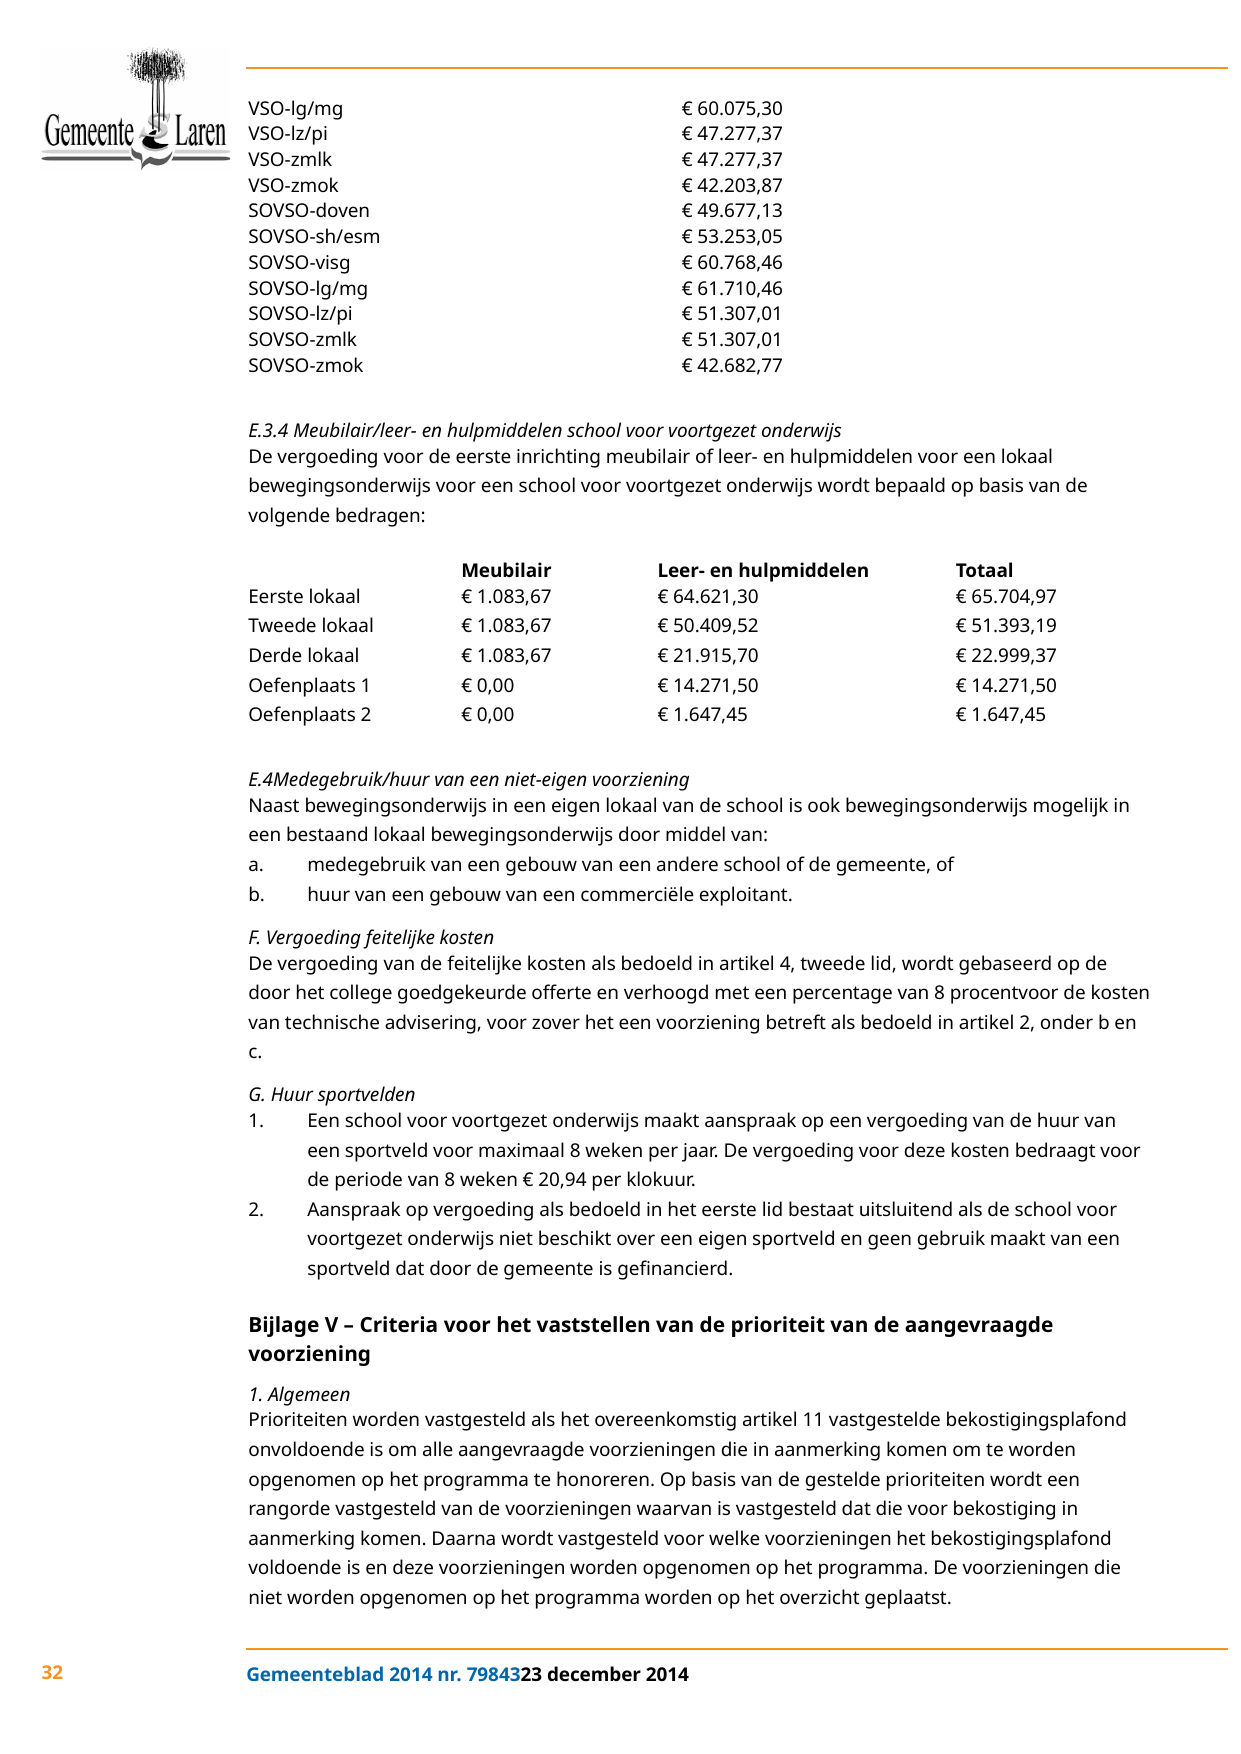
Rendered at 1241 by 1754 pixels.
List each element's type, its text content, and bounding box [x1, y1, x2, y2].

table_cell VSO-zmlk [248, 146, 682, 172]
table_cell € 47.277,37 [682, 146, 1152, 172]
picture [41, 47, 231, 172]
table_cell € 60.075,30 [682, 95, 1152, 121]
table_cell € 53.253,05 [682, 224, 1152, 249]
table_cell € 64.621,30 € 50.409,52 € 21.915,70 € 14.271,50 € 1.647,45 [657, 583, 956, 727]
text Bijlage V – Criteria voor het vaststellen van de prioriteit van de aangevraagde voorziening [248, 1311, 1152, 1367]
table_cell € 51.307,01 [682, 326, 1152, 352]
table_cell VSO-zmok [248, 172, 682, 198]
table_cell € 1.083,67 € 1.083,67 € 1.083,67 € 0,00 € 0,00 [461, 583, 657, 727]
table_header Meubilair [461, 557, 657, 583]
text Naast bewegingsonderwijs in een eigen lokaal van de school is ook bewegingsonderwijs mogelijk in een bestaand lokaal bewegingsonderwijs door middel van: [248, 792, 1152, 847]
table_header Totaal [956, 557, 1152, 583]
text De vergoeding voor de eerste inrichting meubilair of leer- en hulpmiddelen voor een lokaal bewegingsonderwijs voor een school voor voortgezet onderwijs wordt bepaald op basis van de volgende bedragen: [248, 443, 1152, 528]
table_cell SOVSO-visg [248, 249, 682, 275]
table_cell VSO-lg/mg [248, 95, 682, 121]
text 1. Algemeen [248, 1381, 1152, 1407]
list Een school voor voortgezet onderwijs maakt aanspraak op een vergoeding van de huur van een sportveld voor maximaal 8 weken per jaar. De vergoeding voor deze kosten bedraagt voor de periode van 8 weken € 20,94 per klokuur. [248, 1107, 1152, 1192]
table_cell Eerste lokaal Tweede lokaal Derde lokaal Oefenplaats 1 Oefenplaats 2 [248, 583, 461, 727]
list Aanspraak op vergoeding als bedoeld in het eerste lid bestaat uitsluitend als de school voor voortgezet onderwijs niet beschikt over een eigen sportveld en geen gebruik maakt van een sportveld dat door de gemeente is gefinancierd. [248, 1196, 1152, 1281]
text E.4Medegebruik/huur van een niet-eigen voorziening [248, 766, 1152, 792]
table_cell € 61.710,46 [682, 275, 1152, 301]
text De vergoeding van de feitelijke kosten als bedoeld in artikel 4, tweede lid, wordt gebaseerd op de door het college goedgekeurde offerte en verhoogd met een percentage van 8 procentvoor de kosten van technische advisering, voor zover het een voorziening betreft als bedoeld in artikel 2, onder b en c. [248, 950, 1152, 1064]
text G. Huur sportvelden [248, 1082, 1152, 1107]
table_cell € 42.203,87 [682, 172, 1152, 198]
table_cell SOVSO-lz/pi [248, 301, 682, 326]
table_cell € 51.307,01 [682, 301, 1152, 326]
table_cell VSO-lz/pi [248, 121, 682, 146]
table_cell € 60.768,46 [682, 249, 1152, 275]
list medegebruik van een gebouw van een andere school of de gemeente, of [248, 851, 1152, 877]
text E.3.4 Meubilair/leer- en hulpmiddelen school voor voortgezet onderwijs [248, 417, 1152, 443]
text Prioriteiten worden vastgesteld als het overeenkomstig artikel 11 vastgestelde bekostigingsplafond onvoldoende is om alle aangevraagde voorzieningen die in aanmerking komen om te worden opgenomen op het programma te honoreren. Op basis van de gestelde prioriteiten wordt een rangorde vastgesteld van de voorzieningen waarvan is vastgesteld dat die voor bekostiging in aanmerking komen. Daarna wordt vastgesteld voor welke voorzieningen het bekostigingsplafond voldoende is en deze voorzieningen worden opgenomen op het programma. De voorzieningen die niet worden opgenomen op het programma worden op het overzicht geplaatst. [248, 1407, 1152, 1610]
text F. Vergoeding feitelijke kosten [248, 924, 1152, 950]
table_cell SOVSO-doven [248, 198, 682, 223]
table_header [248, 557, 461, 583]
table_cell € 47.277,37 [682, 121, 1152, 146]
table_cell SOVSO-zmlk [248, 326, 682, 352]
list huur van een gebouw van een commerciële exploitant. [248, 881, 1152, 907]
table_cell SOVSO-lg/mg [248, 275, 682, 301]
table_cell € 42.682,77 [682, 352, 1152, 378]
table_header Leer- en hulpmiddelen [657, 557, 956, 583]
table_cell SOVSO-sh/esm [248, 224, 682, 249]
table_cell SOVSO-zmok [248, 352, 682, 378]
table_cell € 65.704,97 € 51.393,19 € 22.999,37 € 14.271,50 € 1.647,45 [956, 583, 1152, 727]
table_cell € 49.677,13 [682, 198, 1152, 223]
